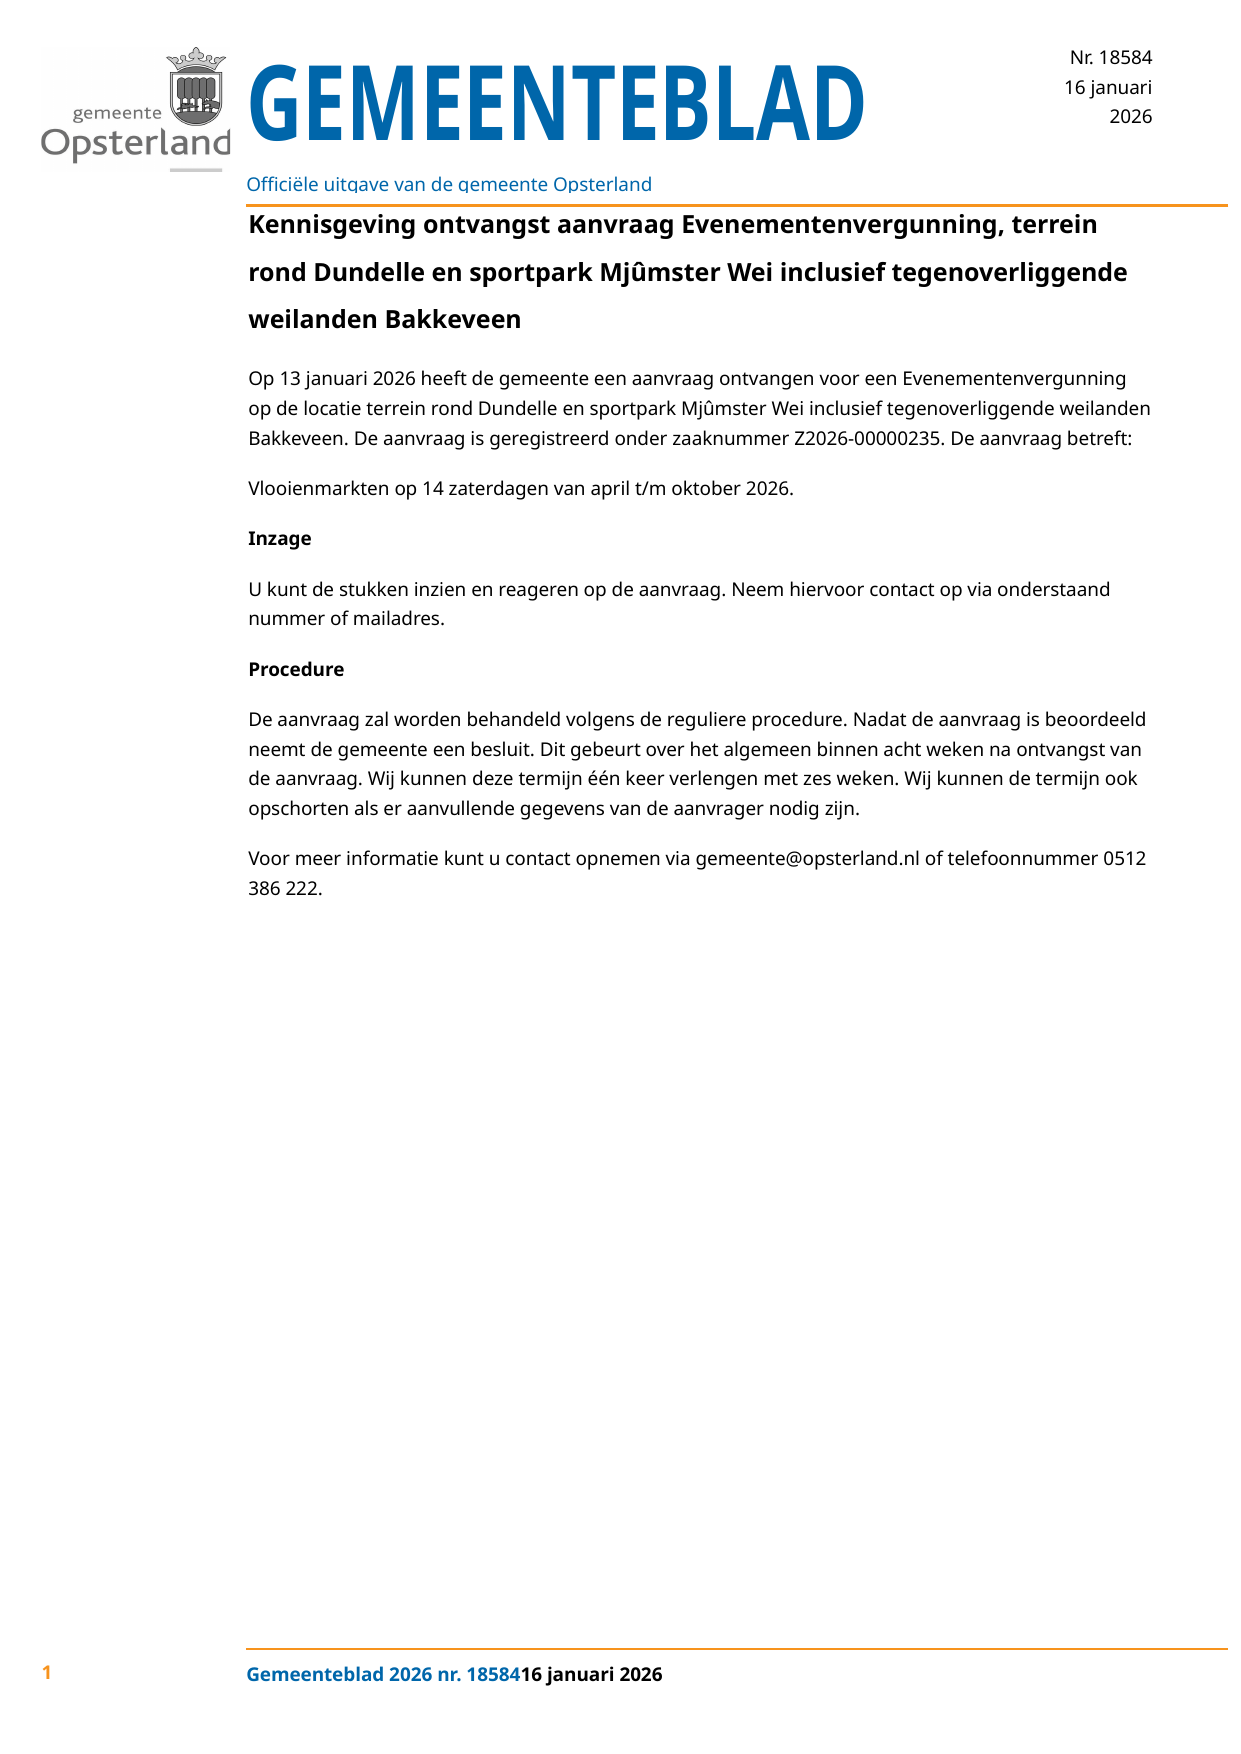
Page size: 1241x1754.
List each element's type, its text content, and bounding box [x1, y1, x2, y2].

text U kunt de stukken inzien en reageren op de aanvraag. Neem hiervoor contact op via onderstaand nummer of mailadres. [248, 576, 1152, 631]
text De aanvraag zal worden behandeld volgens de reguliere procedure. Nadat de aanvraag is beoordeeld neemt de gemeente een besluit. Dit gebeurt over het algemeen binnen acht weken na ontvangst van de aanvraag. Wij kunnen deze termijn één keer verlengen met zes weken. Wij kunnen de termijn ook opschorten als er aanvullende gegevens van de aanvrager nodig zijn. [248, 706, 1152, 821]
text Inzage [248, 526, 1152, 551]
picture [41, 47, 231, 172]
text Voor meer informatie kunt u contact opnemen via gemeente@opsterland.nl of telefoonnummer 0512 386 222. [248, 846, 1152, 901]
text Op 13 januari 2026 heeft de gemeente een aanvraag ontvangen voor een Evenementenvergunning op de locatie terrein rond Dundelle en sportpark Mjûmster Wei inclusief tegenoverliggende weilanden Bakkeveen. De aanvraag is geregistreerd onder zaaknummer Z2026-00000235. De aanvraag betreft: [248, 366, 1152, 450]
text Kennisgeving ontvangst aanvraag Evenementenvergunning, terrein rond Dundelle en sportpark Mjûmster Wei inclusief tegenoverliggende weilanden Bakkeveen [248, 207, 1152, 336]
text Vlooienmarkten op 14 zaterdagen van april t/m oktober 2026. [248, 475, 1152, 501]
text Procedure [248, 656, 1152, 682]
